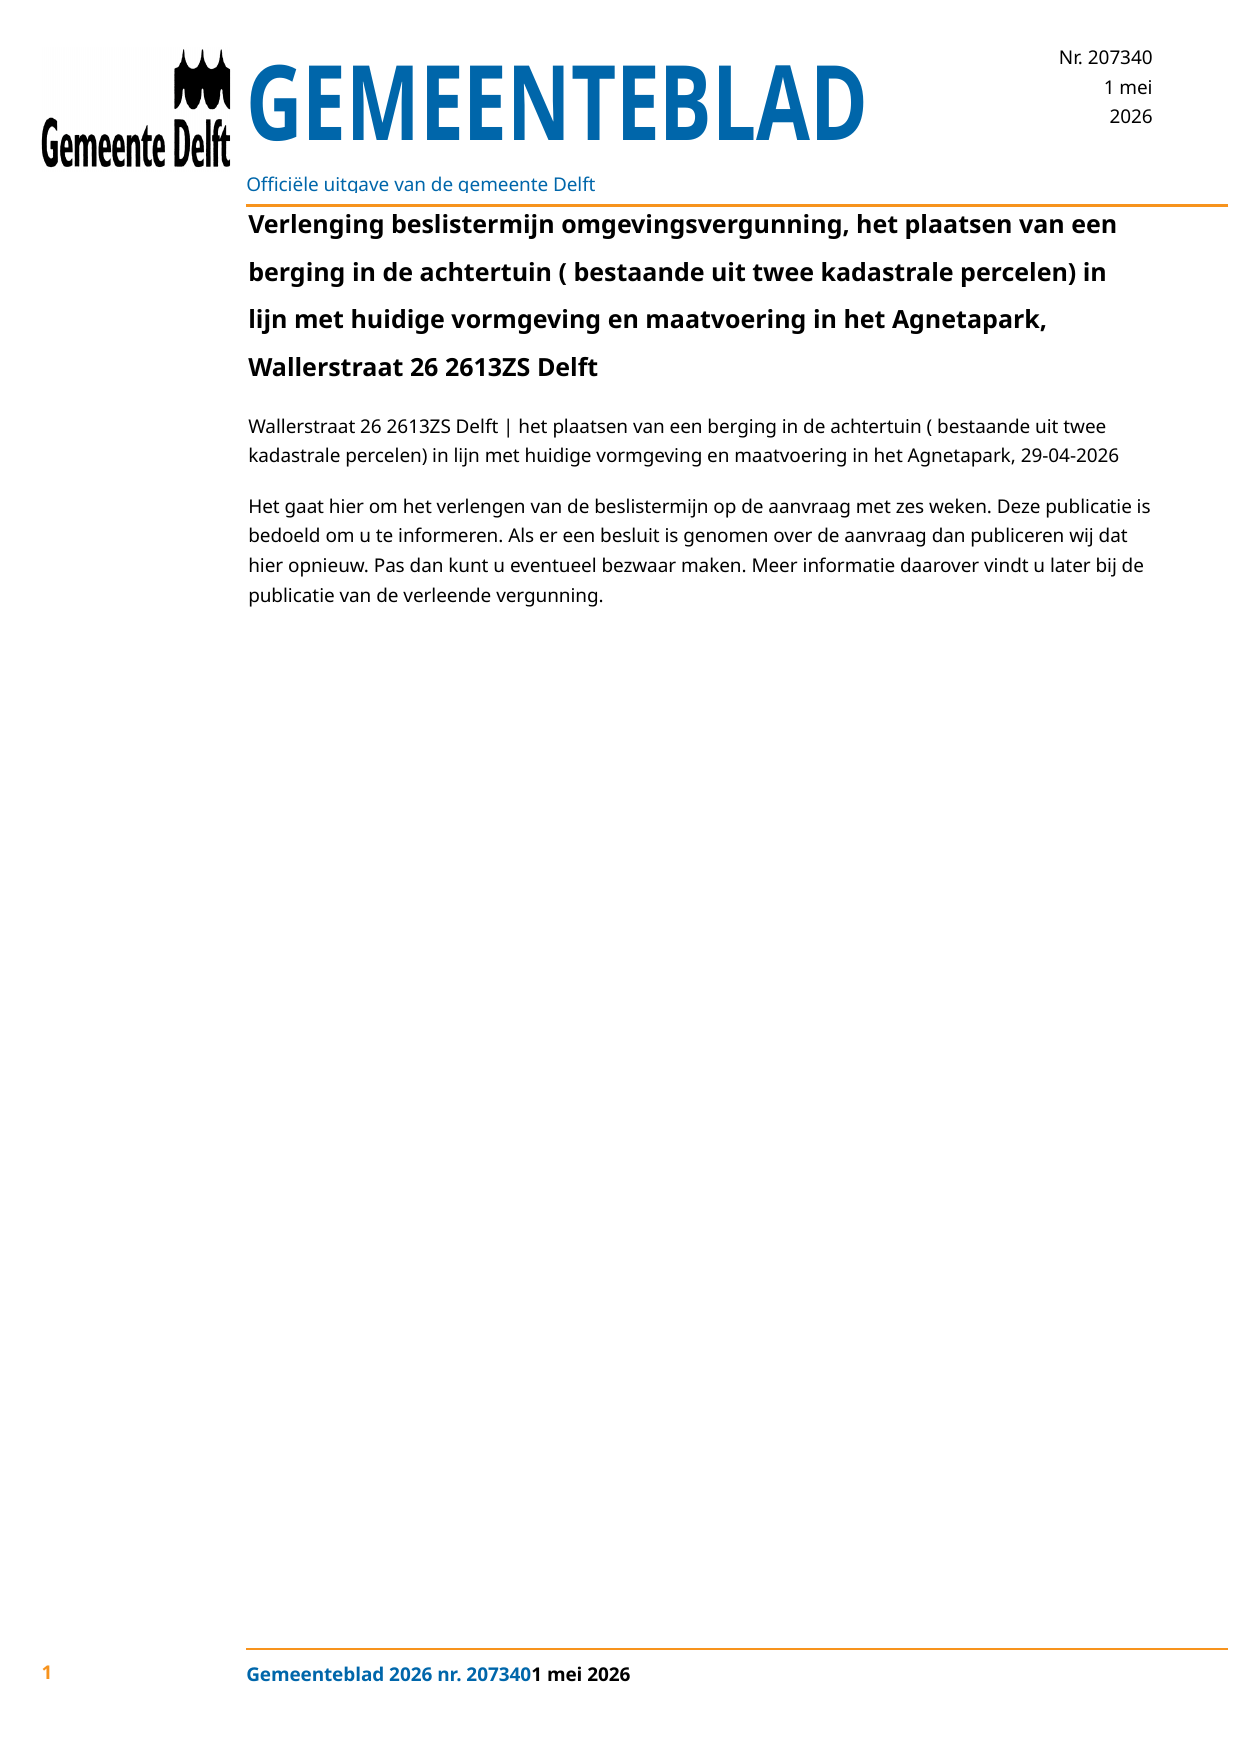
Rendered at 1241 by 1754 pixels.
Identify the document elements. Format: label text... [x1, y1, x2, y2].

text Het gaat hier om het verlengen van de beslistermijn op de aanvraag met zes weken. Deze publicatie is bedoeld om u te informeren. Als er een besluit is genomen over de aanvraag dan publiceren wij dat hier opnieuw. Pas dan kunt u eventueel bezwaar maken. Meer informatie daarover vindt u later bij de publicatie van de verleende vergunning. [248, 493, 1152, 608]
text Wallerstraat 26 2613ZS Delft | het plaatsen van een berging in de achtertuin ( bestaande uit twee kadastrale percelen) in lijn met huidige vormgeving en maatvoering in het Agnetapark, 29-04-2026 [248, 413, 1152, 468]
picture [41, 47, 231, 172]
text Verlenging beslistermijn omgevingsvergunning, het plaatsen van een berging in de achtertuin ( bestaande uit twee kadastrale percelen) in lijn met huidige vormgeving en maatvoering in het Agnetapark, Wallerstraat 26 2613ZS Delft [248, 207, 1152, 384]
